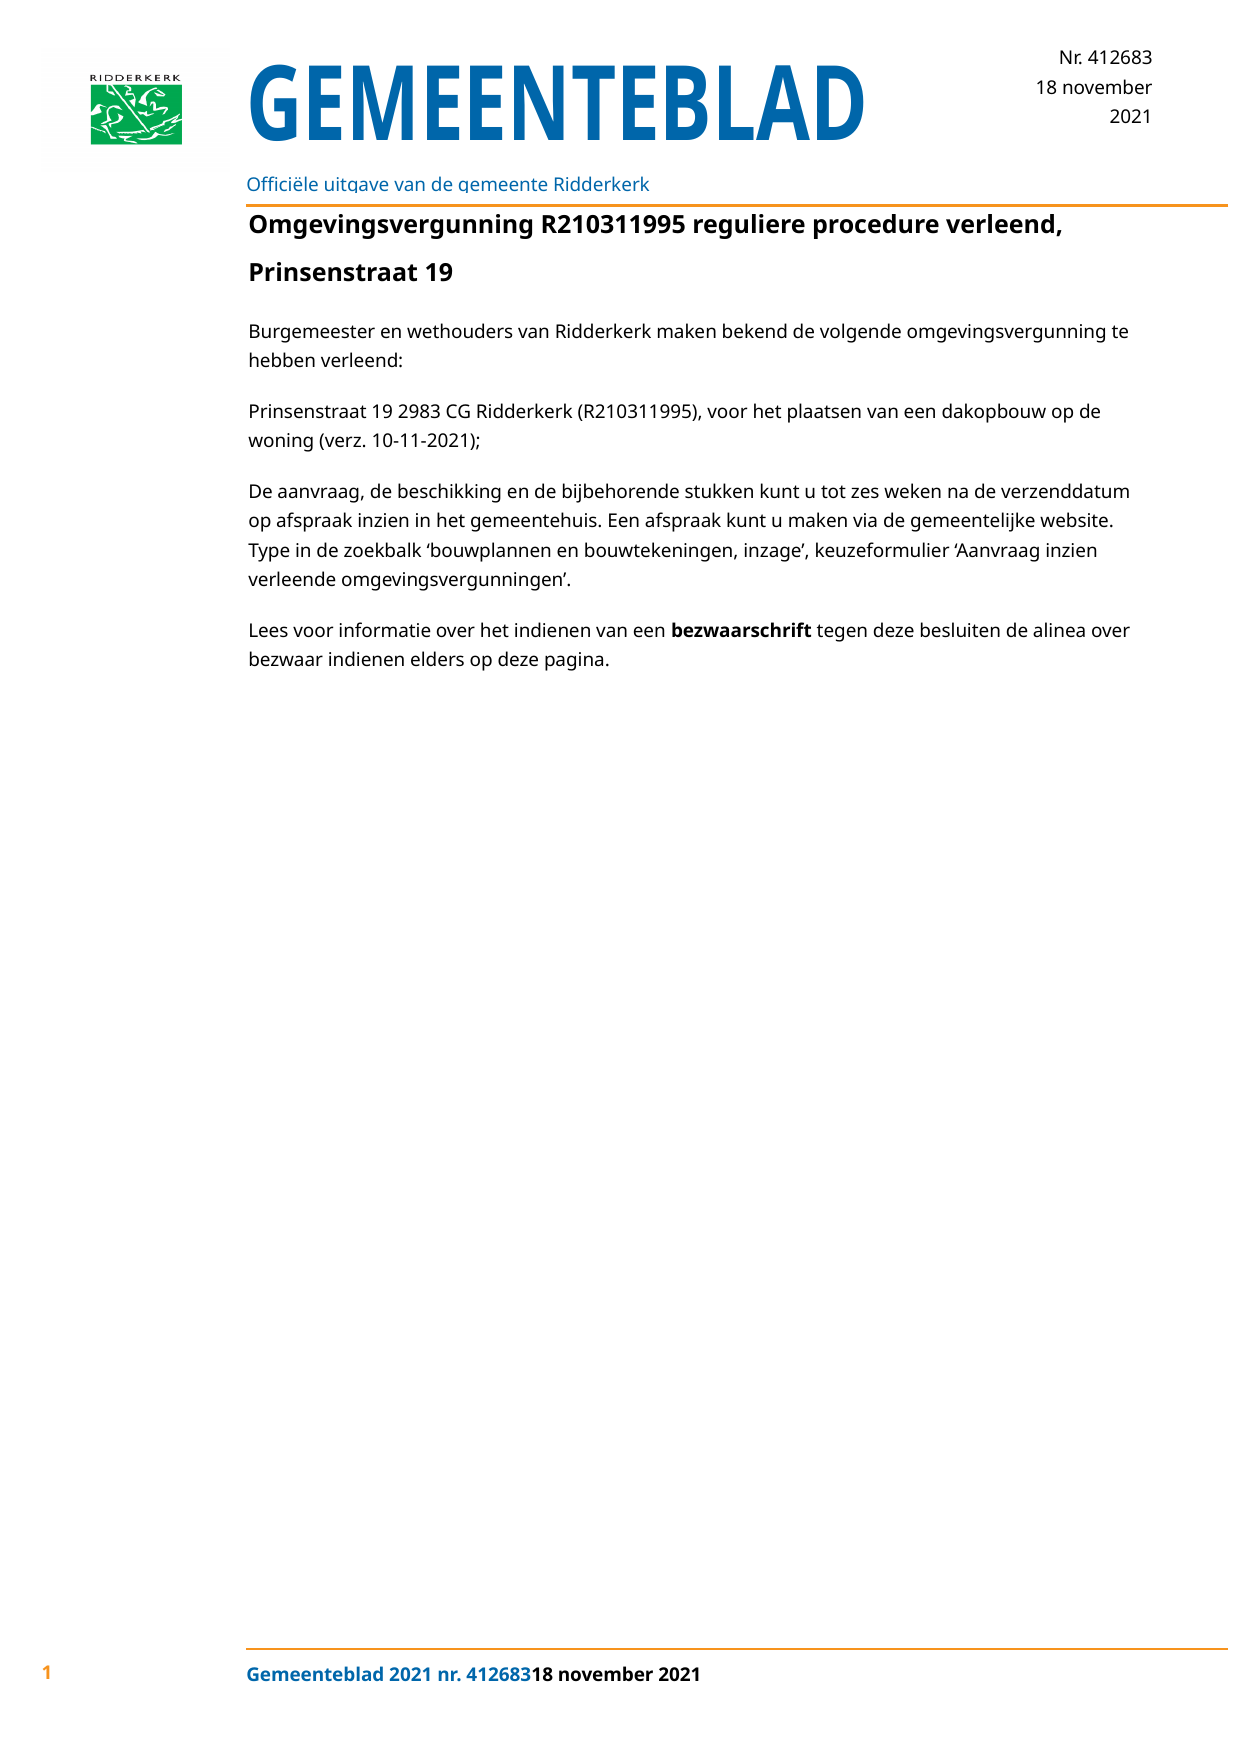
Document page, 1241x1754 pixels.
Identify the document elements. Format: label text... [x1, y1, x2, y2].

text De aanvraag, de beschikking en de bijbehorende stukken kunt u tot zes weken na de verzenddatum op afspraak inzien in het gemeentehuis. Een afspraak kunt u maken via de gemeentelijke website. Type in de zoekbalk ‘bouwplannen en bouwtekeningen, inzage’, keuzeformulier ‘Aanvraag inzien verleende omgevingsvergunningen’. [248, 478, 1152, 592]
text Lees voor informatie over het indienen van een bezwaarschrift tegen deze besluiten de alinea over bezwaar indienen elders op deze pagina. [248, 617, 1152, 672]
text Burgemeester en wethouders van Ridderkerk maken bekend de volgende omgevingsvergunning te hebben verleend: [248, 318, 1152, 373]
text Prinsenstraat 19 2983 CG Ridderkerk (R210311995), voor het plaatsen van een dakopbouw op de woning (verz. 10-11-2021); [248, 398, 1152, 453]
text Omgevingsvergunning R210311995 reguliere procedure verleend, Prinsenstraat 19 [248, 207, 1152, 288]
picture [41, 47, 231, 172]
